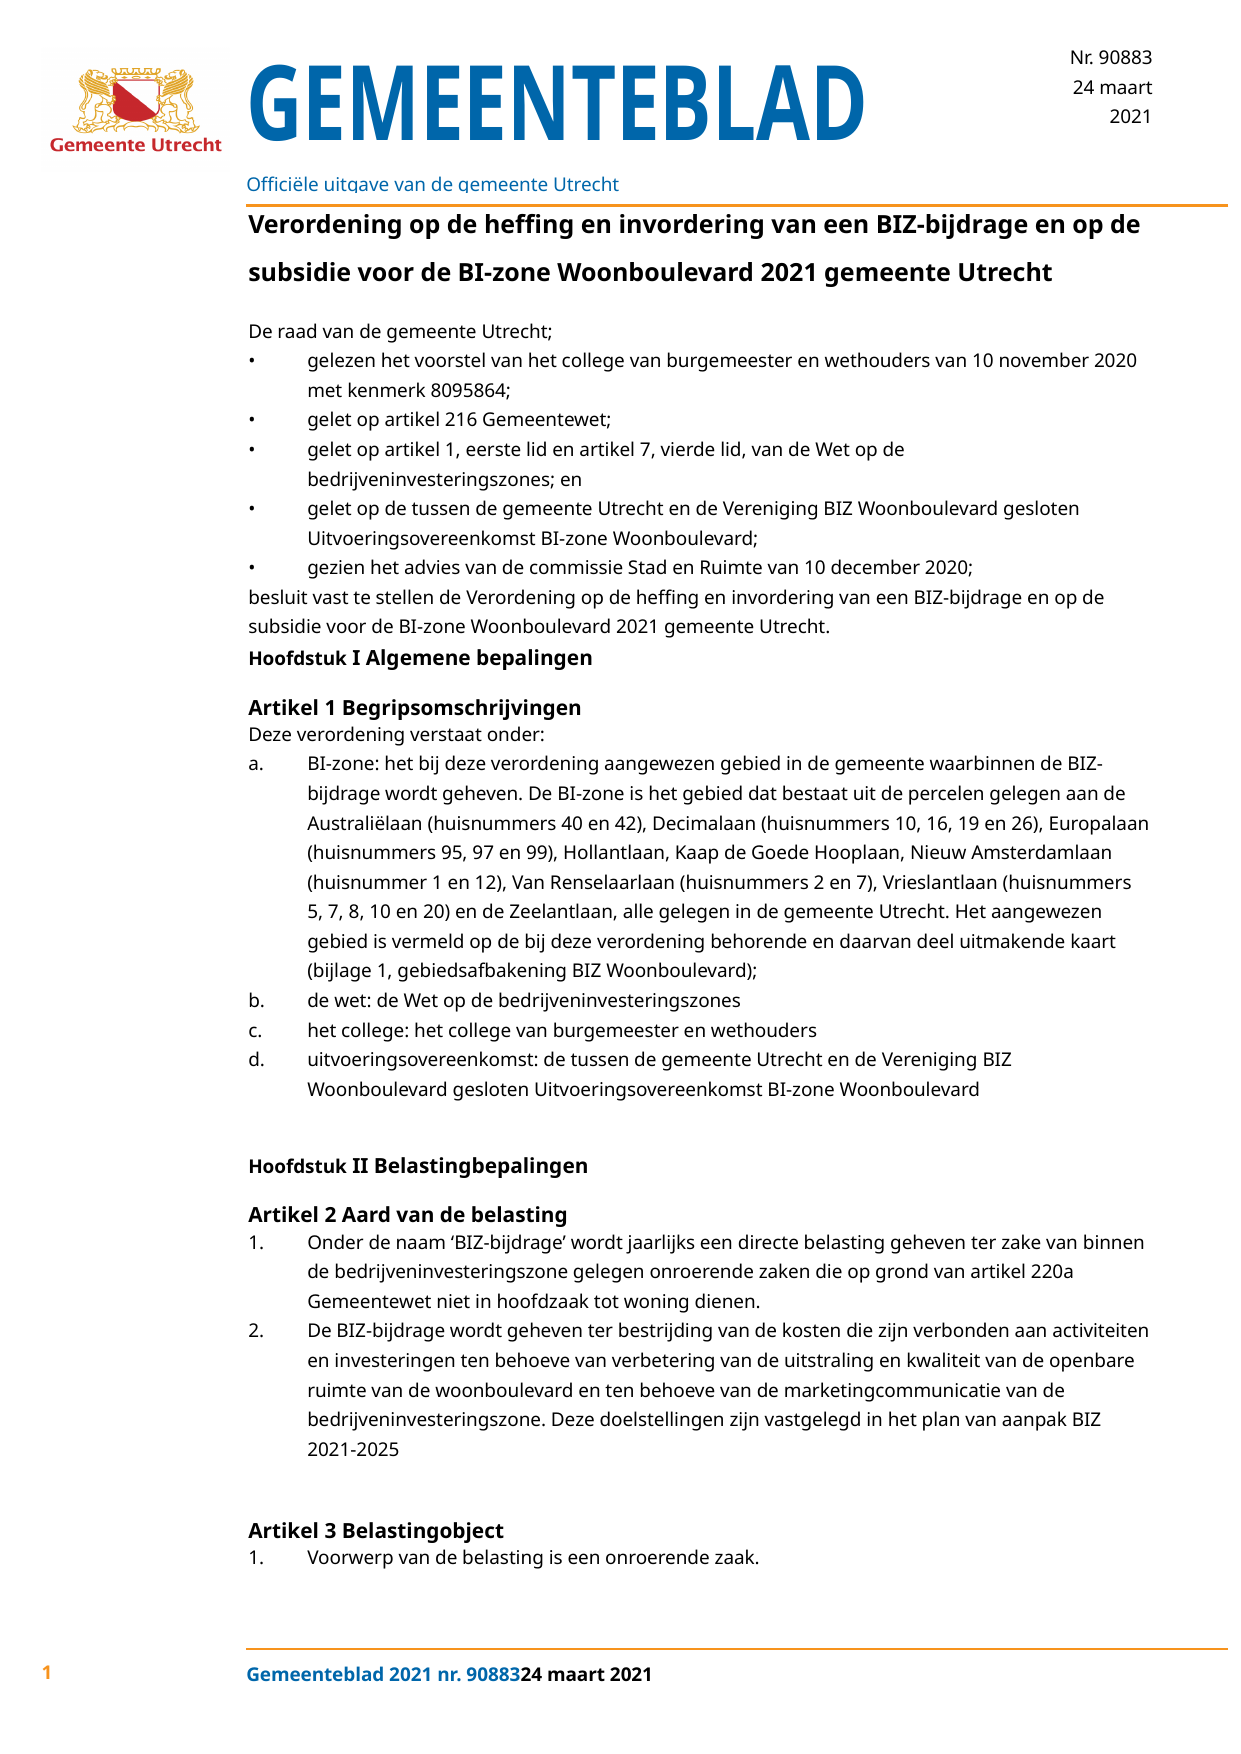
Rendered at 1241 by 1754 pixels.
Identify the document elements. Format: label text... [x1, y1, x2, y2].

list de wet: de Wet op de bedrijveninvesteringszones [248, 987, 1152, 1013]
text Hoofdstuk II Belastingbepalingen [248, 1151, 1152, 1180]
text Artikel 1 Begripsomschrijvingen [248, 693, 1152, 721]
text besluit vast te stellen de Verordening op de heffing en invordering van een BIZ-bijdrage en op de subsidie voor de BI-zone Woonboulevard 2021 gemeente Utrecht. [248, 584, 1152, 639]
list gelet op de tussen de gemeente Utrecht en de Vereniging BIZ Woonboulevard gesloten Uitvoeringsovereenkomst BI-zone Woonboulevard; [248, 495, 1152, 551]
list gezien het advies van de commissie Stad en Ruimte van 10 december 2020; [248, 554, 1152, 580]
text Deze verordening verstaat onder: [248, 721, 1152, 747]
list Onder de naam ‘BIZ-bijdrage’ wordt jaarlijks een directe belasting geheven ter zake van binnen de bedrijveninvesteringszone gelegen onroerende zaken die op grond van artikel 220a Gemeentewet niet in hoofdzaak tot woning dienen. [248, 1229, 1152, 1314]
list BI-zone: het bij deze verordening aangewezen gebied in de gemeente waarbinnen de BIZ-bijdrage wordt geheven. De BI-zone is het gebied dat bestaat uit de percelen gelegen aan de Australiëlaan (huisnummers 40 en 42), Decimalaan (huisnummers 10, 16, 19 en 26), Europalaan (huisnummers 95, 97 en 99), Hollantlaan, Kaap de Goede Hooplaan, Nieuw Amsterdamlaan (huisnummer 1 en 12), Van Renselaarlaan (huisnummers 2 en 7), Vrieslantlaan (huisnummers 5, 7, 8, 10 en 20) en de Zeelantlaan, alle gelegen in de gemeente Utrecht. Het aangewezen gebied is vermeld op de bij deze verordening behorende en daarvan deel uitmakende kaart (bijlage 1, gebiedsafbakening BIZ Woonboulevard); [248, 751, 1152, 983]
text Verordening op de heffing en invordering van een BIZ-bijdrage en op de subsidie voor de BI-zone Woonboulevard 2021 gemeente Utrecht [248, 207, 1152, 288]
picture [41, 47, 231, 172]
list De BIZ-bijdrage wordt geheven ter bestrijding van de kosten die zijn verbonden aan activiteiten en investeringen ten behoeve van verbetering van de uitstraling en kwaliteit van de openbare ruimte van de woonboulevard en ten behoeve van de marketingcommunicatie van de bedrijveninvesteringszone. Deze doelstellingen zijn vastgelegd in het plan van aanpak BIZ 2021-2025 [248, 1318, 1152, 1462]
list het college: het college van burgemeester en wethouders [248, 1017, 1152, 1043]
list gelet op artikel 216 Gemeentewet; [248, 407, 1152, 432]
text Artikel 2 Aard van de belasting [248, 1201, 1152, 1229]
list Voorwerp van de belasting is een onroerende zaak. [248, 1544, 1152, 1570]
text De raad van de gemeente Utrecht; [248, 318, 1152, 344]
text Artikel 3 Belastingobject [248, 1516, 1152, 1544]
text Hoofdstuk I Algemene bepalingen [248, 643, 1152, 672]
list gelezen het voorstel van het college van burgemeester en wethouders van 10 november 2020 met kenmerk 8095864; [248, 347, 1152, 403]
list uitvoeringsovereenkomst: de tussen de gemeente Utrecht en de Vereniging BIZ Woonboulevard gesloten Uitvoeringsovereenkomst BI-zone Woonboulevard [248, 1046, 1152, 1102]
list gelet op artikel 1, eerste lid en artikel 7, vierde lid, van de Wet op de bedrijveninvesteringszones; en [248, 436, 1152, 492]
